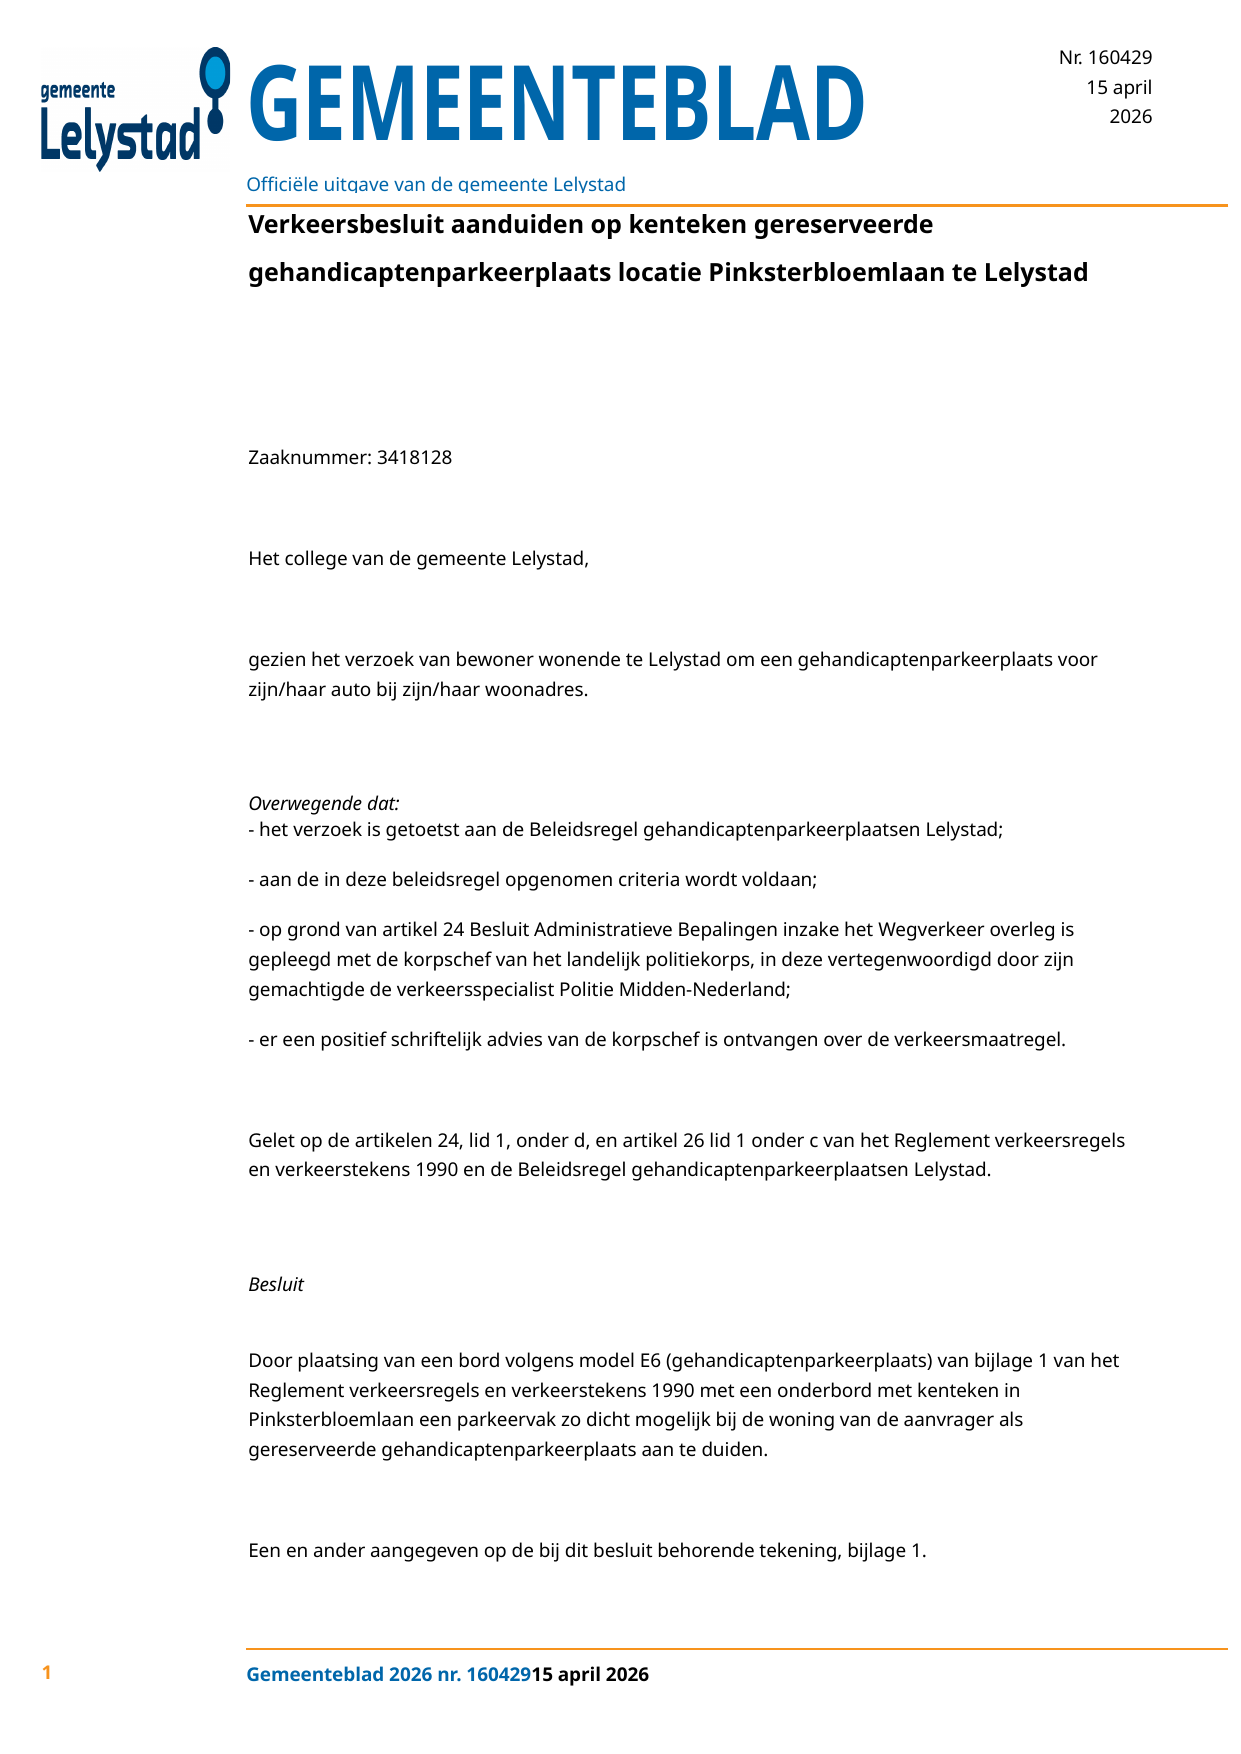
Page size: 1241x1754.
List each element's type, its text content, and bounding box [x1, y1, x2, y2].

text - er een positief schriftelijk advies van de korpschef is ontvangen over de verkeersmaatregel. [248, 1026, 1152, 1052]
text - aan de in deze beleidsregel opgenomen criteria wordt voldaan; [248, 866, 1152, 892]
text Zaaknummer: 3418128 [248, 444, 1152, 470]
text - op grond van artikel 24 Besluit Administratieve Bepalingen inzake het Wegverkeer overleg is gepleegd met de korpschef van het landelijk politiekorps, in deze vertegenwoordigd door zijn gemachtigde de verkeersspecialist Politie Midden-Nederland; [248, 917, 1152, 1002]
text Een en ander aangegeven op de bij dit besluit behorende tekening, bijlage 1. [248, 1537, 1152, 1562]
text Gelet op de artikelen 24, lid 1, onder d, en artikel 26 lid 1 onder c van het Reglement verkeersregels en verkeerstekens 1990 en de Beleidsregel gehandicaptenparkeerplaatsen Lelystad. [248, 1127, 1152, 1182]
text - het verzoek is getoetst aan de Beleidsregel gehandicaptenparkeerplaatsen Lelystad; [248, 816, 1152, 842]
text Het college van de gemeente Lelystad, [248, 545, 1152, 571]
text Besluit [248, 1271, 1152, 1297]
text gezien het verzoek van bewoner wonende te Lelystad om een gehandicaptenparkeerplaats voor zijn/haar auto bij zijn/haar woonadres. [248, 646, 1152, 701]
text Overwegende dat: [248, 790, 1152, 816]
picture [41, 47, 231, 172]
text Verkeersbesluit aanduiden op kenteken gereserveerde gehandicaptenparkeerplaats locatie Pinksterbloemlaan te Lelystad [248, 207, 1152, 288]
text Door plaatsing van een bord volgens model E6 (gehandicaptenparkeerplaats) van bijlage 1 van het Reglement verkeersregels en verkeerstekens 1990 met een onderbord met kenteken in Pinksterbloemlaan een parkeervak zo dicht mogelijk bij de woning van de aanvrager als gereserveerde gehandicaptenparkeerplaats aan te duiden. [248, 1347, 1152, 1462]
